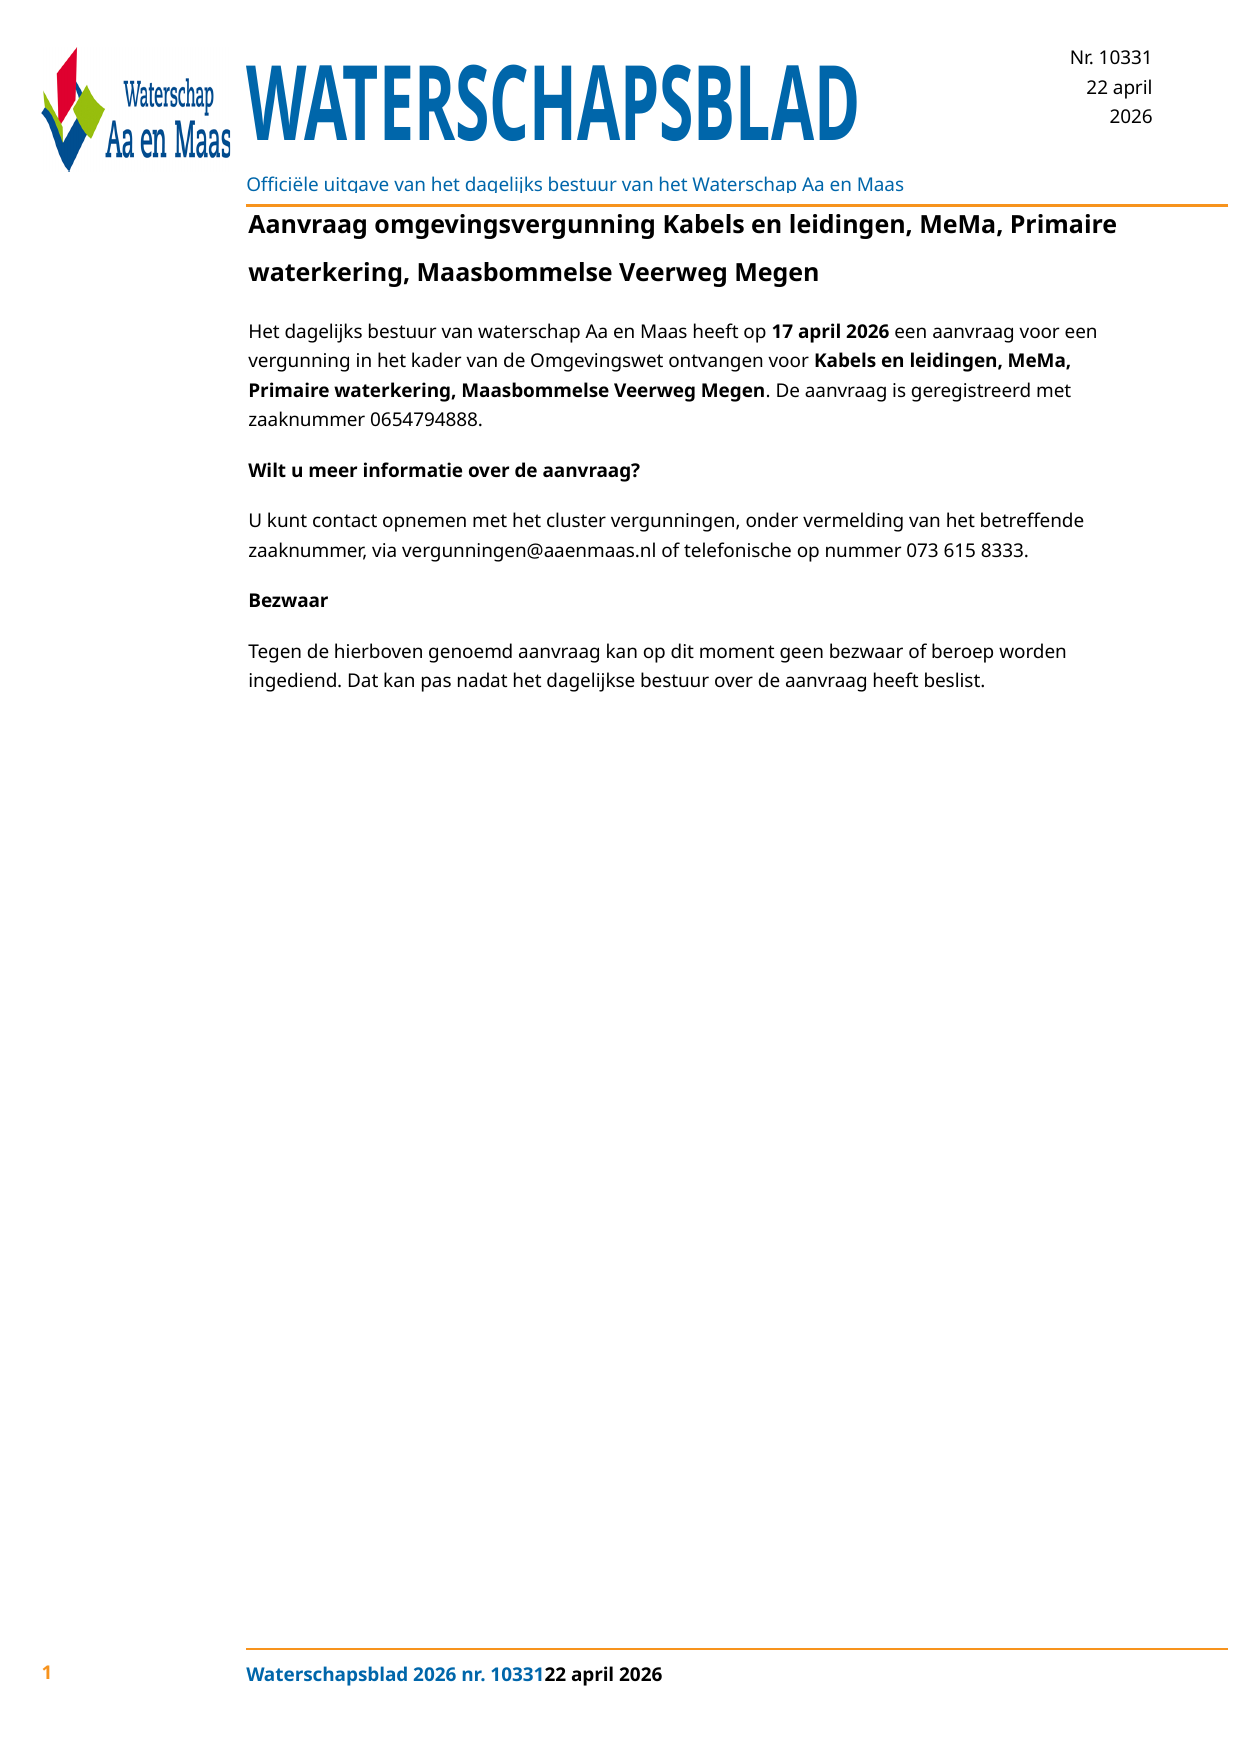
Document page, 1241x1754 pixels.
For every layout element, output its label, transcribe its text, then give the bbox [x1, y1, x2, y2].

picture [41, 47, 231, 172]
text U kunt contact opnemen met het cluster vergunningen, onder vermelding van het betreffende zaaknummer, via vergunningen@aaenmaas.nl of telefonische op nummer 073 615 8333. [248, 507, 1152, 563]
text Het dagelijks bestuur van waterschap Aa en Maas heeft op 17 april 2026 een aanvraag voor een vergunning in het kader van de Omgevingswet ontvangen voor Kabels en leidingen, MeMa, Primaire waterkering, Maasbommelse Veerweg Megen. De aanvraag is geregistreerd met zaaknummer 0654794888. [248, 318, 1152, 432]
text Bezwaar [248, 587, 1152, 613]
text Tegen de hierboven genoemd aanvraag kan op dit moment geen bezwaar of beroep worden ingediend. Dat kan pas nadat het dagelijkse bestuur over de aanvraag heeft beslist. [248, 638, 1152, 693]
text Aanvraag omgevingsvergunning Kabels en leidingen, MeMa, Primaire waterkering, Maasbommelse Veerweg Megen [248, 207, 1152, 288]
text Wilt u meer informatie over de aanvraag? [248, 457, 1152, 483]
